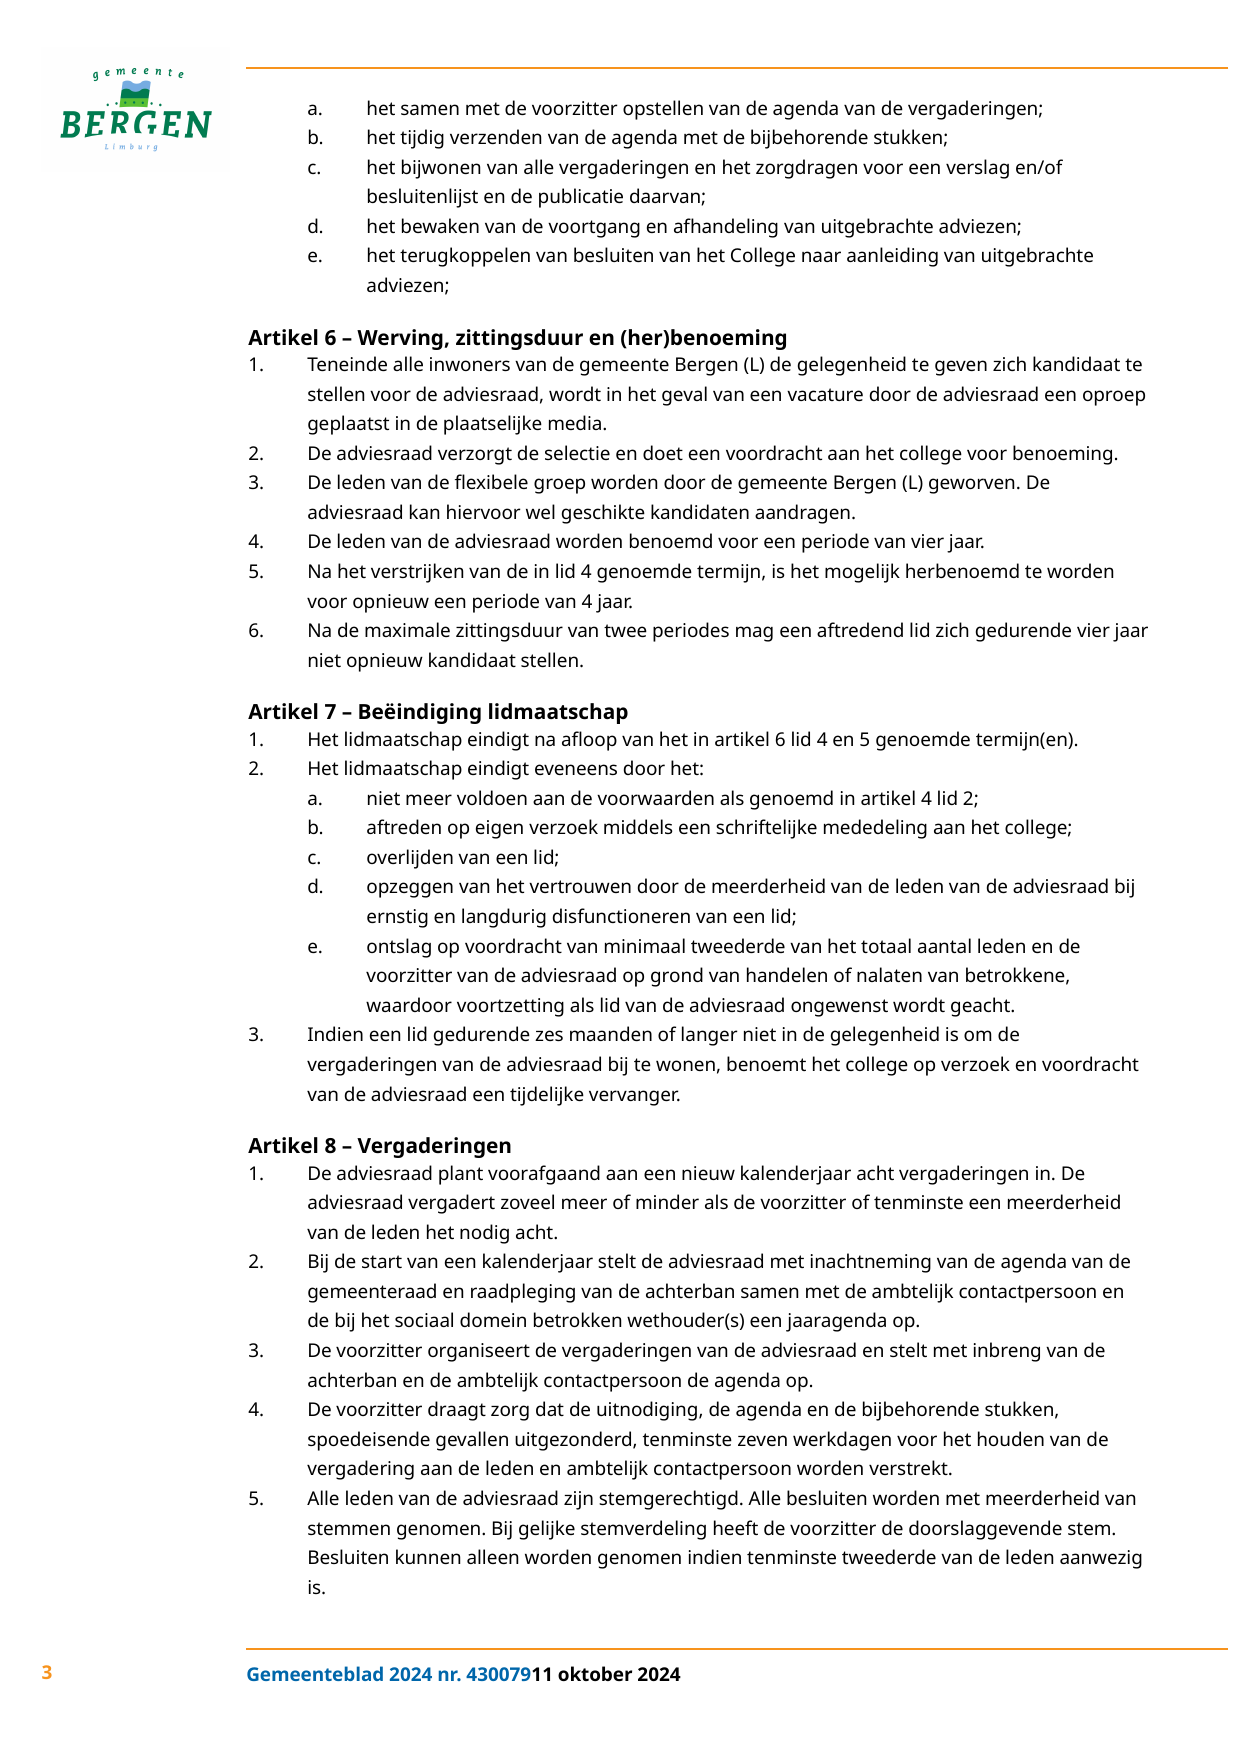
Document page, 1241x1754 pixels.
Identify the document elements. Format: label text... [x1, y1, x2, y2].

text Artikel 8 – Vergaderingen [248, 1131, 1152, 1160]
list het terugkoppelen van besluiten van het College naar aanleiding van uitgebrachte adviezen; [307, 243, 1152, 298]
list De leden van de adviesraad worden benoemd voor een periode van vier jaar. [248, 529, 1152, 554]
list Na de maximale zittingsduur van twee periodes mag een aftredend lid zich gedurende vier jaar niet opnieuw kandidaat stellen. [248, 617, 1152, 673]
list Het lidmaatschap eindigt na afloop van het in artikel 6 lid 4 en 5 genoemde termijn(en). [248, 726, 1152, 752]
list De adviesraad verzorgt de selectie en doet een voordracht aan het college voor benoeming. [248, 440, 1152, 466]
list het tijdig verzenden van de agenda met de bijbehorende stukken; [307, 124, 1152, 150]
text Artikel 6 – Werving, zittingsduur en (her)benoeming [248, 323, 1152, 351]
list Indien een lid gedurende zes maanden of langer niet in de gelegenheid is om de vergaderingen van de adviesraad bij te wonen, benoemt het college op verzoek en voordracht van de adviesraad een tijdelijke vervanger. [248, 1022, 1152, 1107]
list De leden van de flexibele groep worden door de gemeente Bergen (L) geworven. De adviesraad kan hiervoor wel geschikte kandidaten aandragen. [248, 469, 1152, 525]
list Alle leden van de adviesraad zijn stemgerechtigd. Alle besluiten worden met meerderheid van stemmen genomen. Bij gelijke stemverdeling heeft de voorzitter de doorslaggevende stem. Besluiten kunnen alleen worden genomen indien tenminste tweederde van de leden aanwezig is. [248, 1485, 1152, 1599]
list De voorzitter draagt zorg dat de uitnodiging, de agenda en de bijbehorende stukken, spoedeisende gevallen uitgezonderd, tenminste zeven werkdagen voor het houden van de vergadering aan de leden en ambtelijk contactpersoon worden verstrekt. [248, 1396, 1152, 1481]
list opzeggen van het vertrouwen door de meerderheid van de leden van de adviesraad bij ernstig en langdurig disfunctioneren van een lid; [307, 874, 1152, 929]
text Artikel 7 – Beëindiging lidmaatschap [248, 697, 1152, 726]
list het samen met de voorzitter opstellen van de agenda van de vergaderingen; [307, 95, 1152, 121]
list De adviesraad plant voorafgaand aan een nieuw kalenderjaar acht vergaderingen in. De adviesraad vergadert zoveel meer of minder als de voorzitter of tenminste een meerderheid van de leden het nodig acht. [248, 1160, 1152, 1244]
list Teneinde alle inwoners van de gemeente Bergen (L) de gelegenheid te geven zich kandidaat te stellen voor de adviesraad, wordt in het geval van een vacature door de adviesraad een oproep geplaatst in de plaatselijke media. [248, 351, 1152, 436]
list het bewaken van de voortgang en afhandeling van uitgebrachte adviezen; [307, 213, 1152, 239]
list het bijwonen van alle vergaderingen en het zorgdragen voor een verslag en/of besluitenlijst en de publicatie daarvan; [307, 154, 1152, 209]
list niet meer voldoen aan de voorwaarden als genoemd in artikel 4 lid 2; [307, 785, 1152, 811]
list Het lidmaatschap eindigt eveneens door het: [248, 755, 1152, 781]
picture [41, 47, 231, 172]
list De voorzitter organiseert de vergaderingen van de adviesraad en stelt met inbreng van de achterban en de ambtelijk contactpersoon de agenda op. [248, 1337, 1152, 1392]
list overlijden van een lid; [307, 844, 1152, 870]
list ontslag op voordracht van minimaal tweederde van het totaal aantal leden en de voorzitter van de adviesraad op grond van handelen of nalaten van betrokkene, waardoor voortzetting als lid van de adviesraad ongewenst wordt geacht. [307, 933, 1152, 1018]
list Bij de start van een kalenderjaar stelt de adviesraad met inachtneming van de agenda van de gemeenteraad en raadpleging van de achterban samen met de ambtelijk contactpersoon en de bij het sociaal domein betrokken wethouder(s) een jaaragenda op. [248, 1248, 1152, 1333]
list aftreden op eigen verzoek middels een schriftelijke mededeling aan het college; [307, 814, 1152, 840]
list Na het verstrijken van de in lid 4 genoemde termijn, is het mogelijk herbenoemd te worden voor opnieuw een periode van 4 jaar. [248, 558, 1152, 613]
